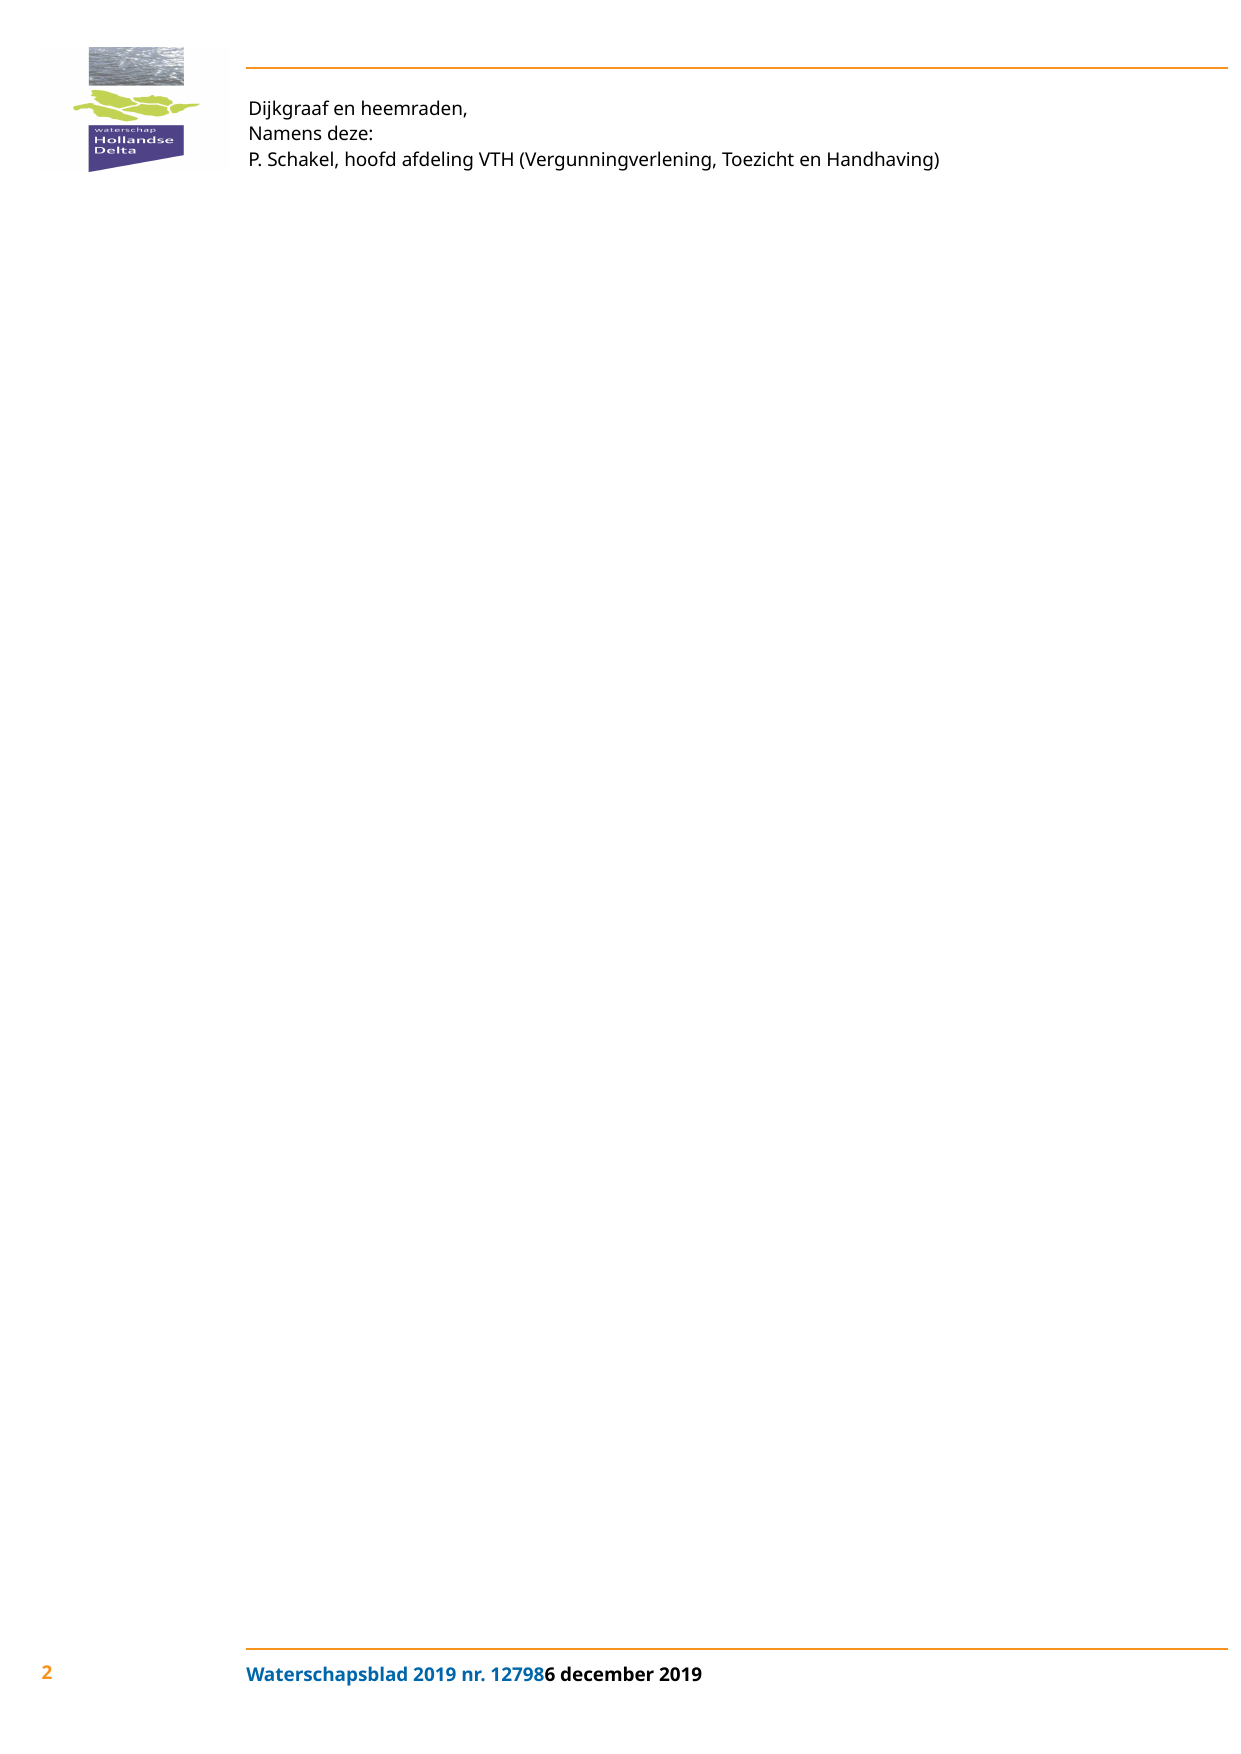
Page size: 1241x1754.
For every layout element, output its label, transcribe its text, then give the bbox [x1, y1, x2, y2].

text P. Schakel, hoofd afdeling VTH (Vergunningverlening, Toezicht en Handhaving) [248, 146, 1152, 172]
picture [41, 47, 231, 172]
text Namens deze: [248, 121, 1152, 146]
text Dijkgraaf en heemraden, [248, 95, 1152, 121]
